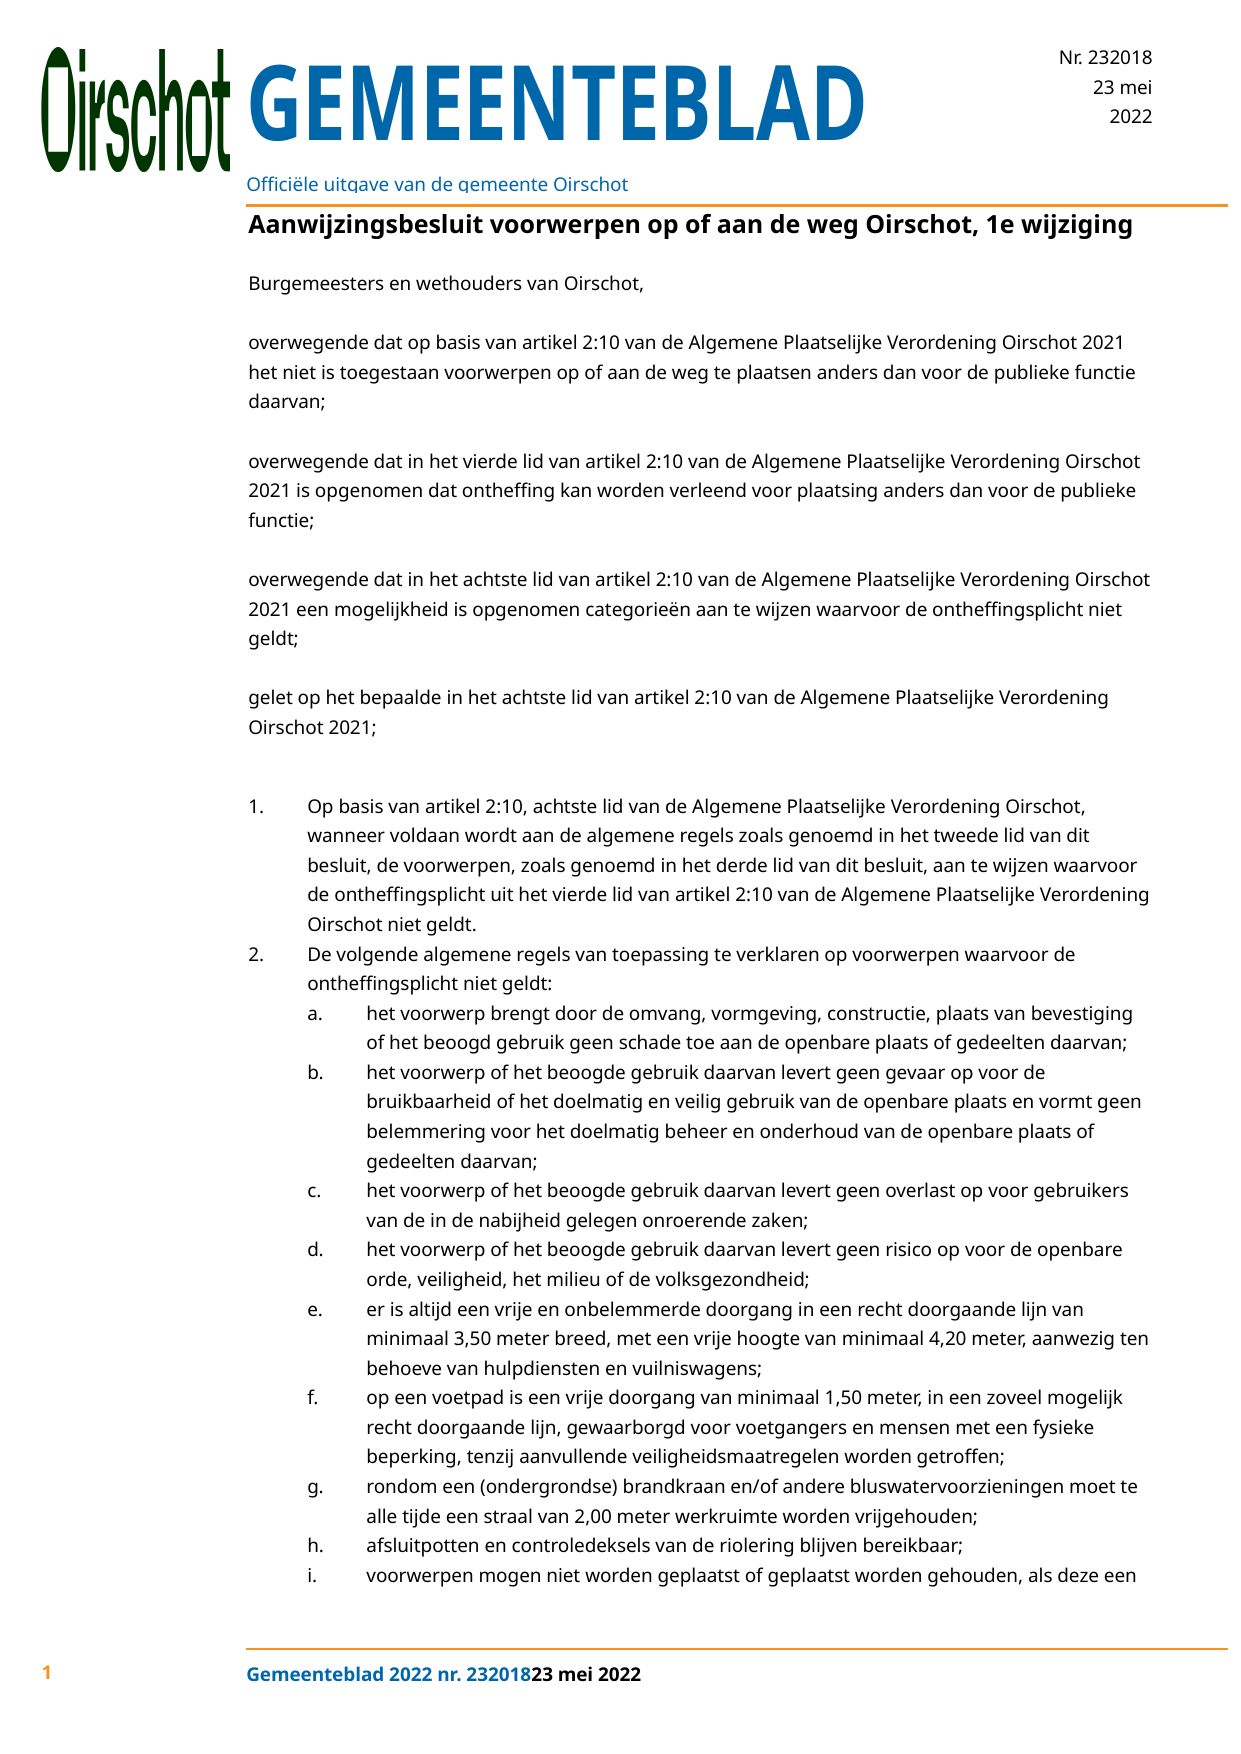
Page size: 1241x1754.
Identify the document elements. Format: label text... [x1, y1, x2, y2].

text overwegende dat in het vierde lid van artikel 2:10 van de Algemene Plaatselijke Verordening Oirschot 2021 is opgenomen dat ontheffing kan worden verleend voor plaatsing anders dan voor de publieke functie; [248, 448, 1152, 533]
list Op basis van artikel 2:10, achtste lid van de Algemene Plaatselijke Verordening Oirschot, wanneer voldaan wordt aan de algemene regels zoals genoemd in het tweede lid van dit besluit, de voorwerpen, zoals genoemd in het derde lid van dit besluit, aan te wijzen waarvoor de ontheffingsplicht uit het vierde lid van artikel 2:10 van de Algemene Plaatselijke Verordening Oirschot niet geldt. [248, 793, 1152, 937]
list het voorwerp of het beoogde gebruik daarvan levert geen gevaar op voor de bruikbaarheid of het doelmatig en veilig gebruik van de openbare plaats en vormt geen belemmering voor het doelmatig beheer en onderhoud van de openbare plaats of gedeelten daarvan; [307, 1059, 1152, 1174]
list het voorwerp of het beoogde gebruik daarvan levert geen risico op voor de openbare orde, veiligheid, het milieu of de volksgezondheid; [307, 1237, 1152, 1292]
text gelet op het bepaalde in het achtste lid van artikel 2:10 van de Algemene Plaatselijke Verordening Oirschot 2021; [248, 684, 1152, 740]
list voorwerpen mogen niet worden geplaatst of geplaatst worden gehouden, als deze een [307, 1562, 1152, 1588]
list De volgende algemene regels van toepassing te verklaren op voorwerpen waarvoor de ontheffingsplicht niet geldt: [248, 941, 1152, 996]
list er is altijd een vrije en onbelemmerde doorgang in een recht doorgaande lijn van minimaal 3,50 meter breed, met een vrije hoogte van minimaal 4,20 meter, aanwezig ten behoeve van hulpdiensten en vuilniswagens; [307, 1296, 1152, 1381]
text Aanwijzingsbesluit voorwerpen op of aan de weg Oirschot, 1e wijziging [248, 207, 1152, 241]
text Burgemeesters en wethouders van Oirschot, [248, 270, 1152, 296]
list rondom een (ondergrondse) brandkraan en/of andere bluswatervoorzieningen moet te alle tijde een straal van 2,00 meter werkruimte worden vrijgehouden; [307, 1473, 1152, 1529]
picture [41, 47, 231, 172]
text overwegende dat op basis van artikel 2:10 van de Algemene Plaatselijke Verordening Oirschot 2021 het niet is toegestaan voorwerpen op of aan de weg te plaatsen anders dan voor de publieke functie daarvan; [248, 329, 1152, 414]
list op een voetpad is een vrije doorgang van minimaal 1,50 meter, in een zoveel mogelijk recht doorgaande lijn, gewaarborgd voor voetgangers en mensen met een fysieke beperking, tenzij aanvullende veiligheidsmaatregelen worden getroffen; [307, 1384, 1152, 1469]
list het voorwerp brengt door de omvang, vormgeving, constructie, plaats van bevestiging of het beoogd gebruik geen schade toe aan de openbare plaats of gedeelten daarvan; [307, 1000, 1152, 1055]
list het voorwerp of het beoogde gebruik daarvan levert geen overlast op voor gebruikers van de in de nabijheid gelegen onroerende zaken; [307, 1177, 1152, 1233]
text overwegende dat in het achtste lid van artikel 2:10 van de Algemene Plaatselijke Verordening Oirschot 2021 een mogelijkheid is opgenomen categorieën aan te wijzen waarvoor de ontheffingsplicht niet geldt; [248, 566, 1152, 651]
list afsluitpotten en controledeksels van de riolering blijven bereikbaar; [307, 1532, 1152, 1558]
